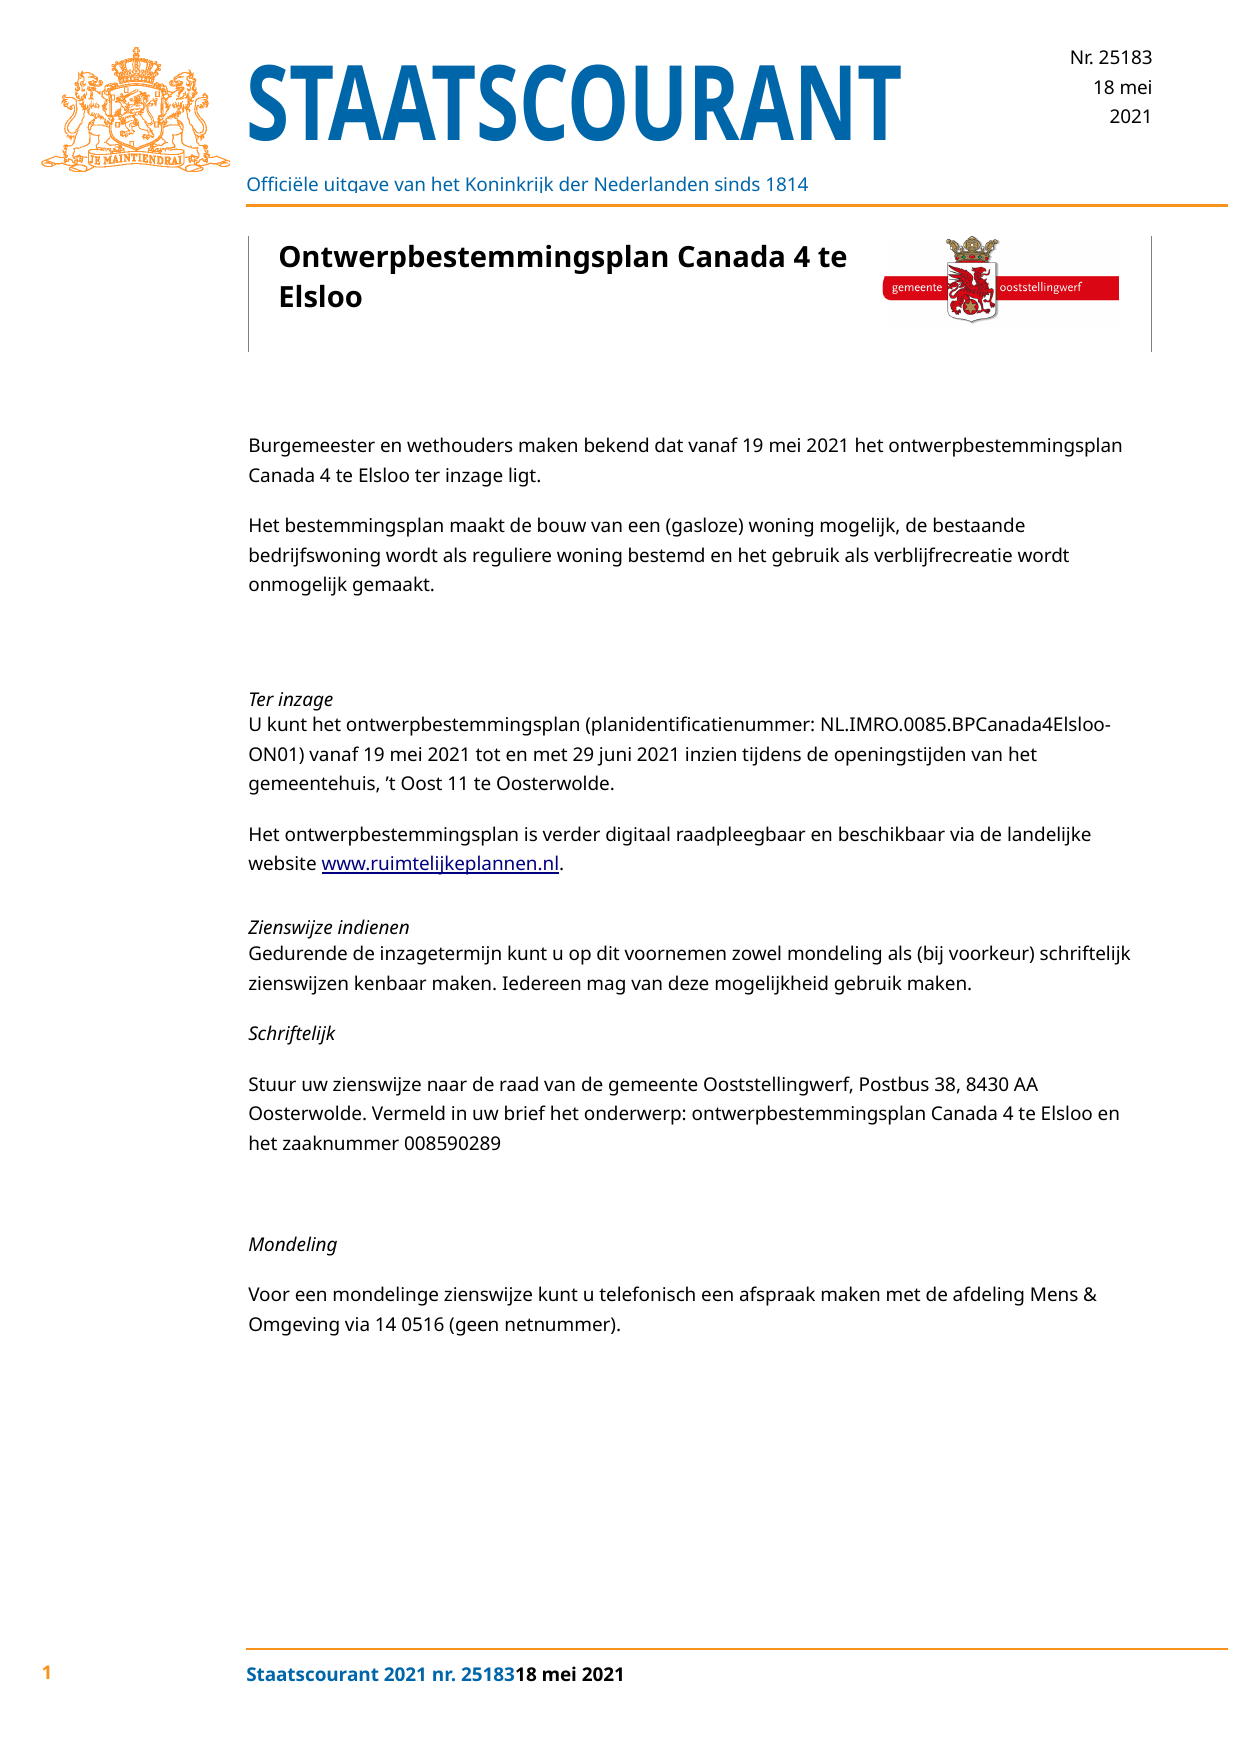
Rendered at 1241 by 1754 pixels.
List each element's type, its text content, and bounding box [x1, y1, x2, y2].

text Het ontwerpbestemmingsplan is verder digitaal raadpleegbaar en beschikbaar via de landelijke website www.ruimtelijkeplannen.nl. [248, 821, 1152, 876]
text Stuur uw zienswijze naar de raad van de gemeente Ooststellingwerf, Postbus 38, 8430 AA Oosterwolde. Vermeld in uw brief het onderwerp: ontwerpbestemmingsplan Canada 4 te Elsloo en het zaaknummer 008590289 [248, 1071, 1152, 1156]
picture [882, 236, 1119, 327]
text Ter inzage [248, 686, 1152, 711]
text Voor een mondelinge zienswijze kunt u telefonisch een afspraak maken met de afdeling Mens & Omgeving via 14 0516 (geen netnummer). [248, 1281, 1152, 1336]
text Mondeling [248, 1231, 1152, 1256]
text Burgemeester en wethouders maken bekend dat vanaf 19 mei 2021 het ontwerpbestemmingsplan Canada 4 te Elsloo ter inzage ligt. [248, 432, 1152, 487]
text Gedurende de inzagetermijn kunt u op dit voornemen zowel mondeling als (bij voorkeur) schriftelijk zienswijzen kenbaar maken. Iedereen mag van deze mogelijkheid gebruik maken. [248, 940, 1152, 996]
text Zienswijze indienen [248, 914, 1152, 940]
table_header [850, 236, 1151, 352]
text U kunt het ontwerpbestemmingsplan (planidentificatienummer: NL.IMRO.0085.BPCanada4Elsloo-ON01) vanaf 19 mei 2021 tot en met 29 juni 2021 inzien tijdens de openingstijden van het gemeentehuis, ’t Oost 11 te Oosterwolde. [248, 711, 1152, 796]
text Schriftelijk [248, 1020, 1152, 1046]
table_header Ontwerpbestemmingsplan Canada 4 te Elsloo [249, 236, 850, 352]
text Het bestemmingsplan maakt de bouw van een (gasloze) woning mogelijk, de bestaande bedrijfswoning wordt als reguliere woning bestemd en het gebruik als verblijfrecreatie wordt onmogelijk gemaakt. [248, 512, 1152, 597]
picture [41, 47, 231, 172]
